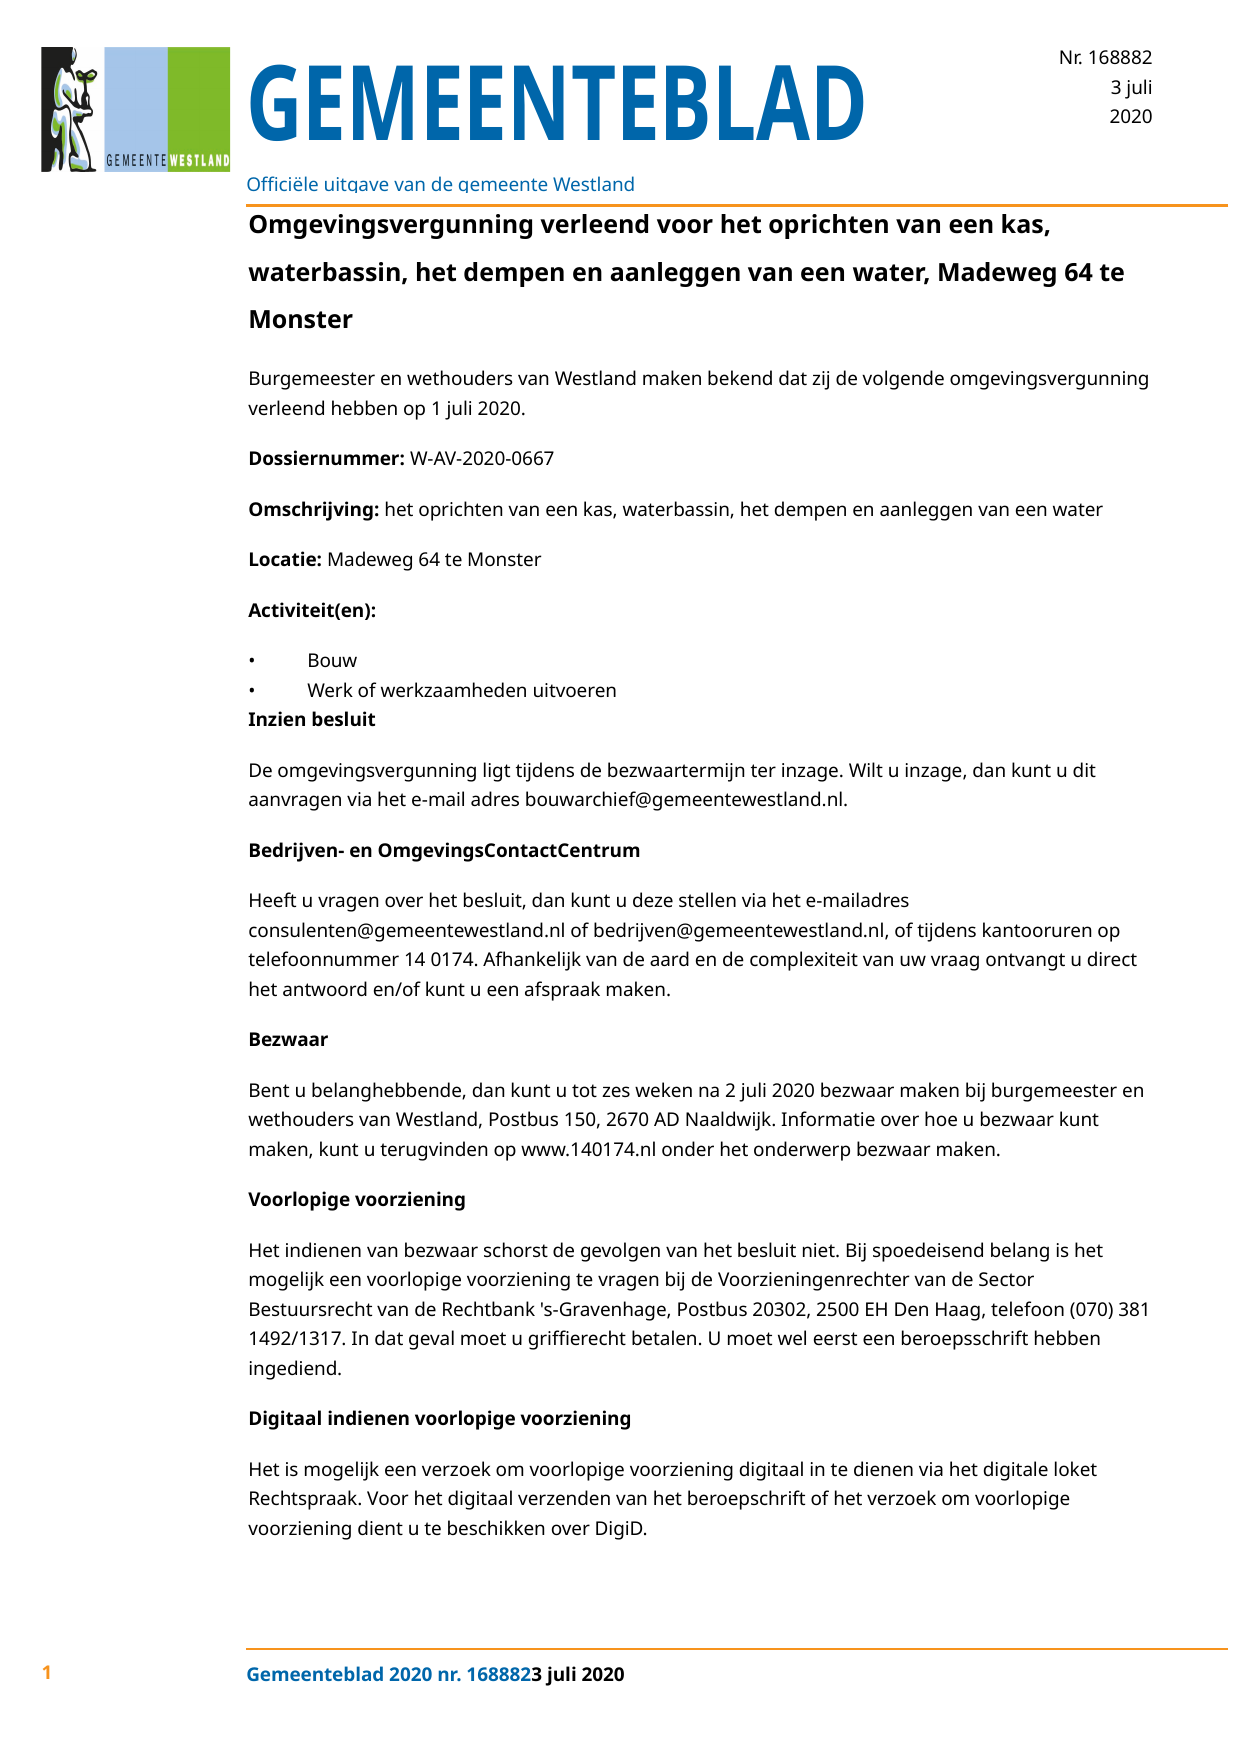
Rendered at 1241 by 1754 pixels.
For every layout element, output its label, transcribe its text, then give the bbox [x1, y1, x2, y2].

text Omgevingsvergunning verleend voor het oprichten van een kas, waterbassin, het dempen en aanleggen van een water, Madeweg 64 te Monster [248, 207, 1152, 336]
text Bezwaar [248, 1026, 1152, 1052]
text Burgemeester en wethouders van Westland maken bekend dat zij de volgende omgevingsvergunning verleend hebben op 1 juli 2020. [248, 366, 1152, 421]
text Heeft u vragen over het besluit, dan kunt u deze stellen via het e-mailadres consulenten@gemeentewestland.nl of bedrijven@gemeentewestland.nl, of tijdens kantooruren op telefoonnummer 14 0174. Afhankelijk van de aard en de complexiteit van uw vraag ontvangt u direct het antwoord en/of kunt u een afspraak maken. [248, 887, 1152, 1002]
text Omschrijving: het oprichten van een kas, waterbassin, het dempen en aanleggen van een water [248, 496, 1152, 522]
text Het indienen van bezwaar schorst de gevolgen van het besluit niet. Bij spoedeisend belang is het mogelijk een voorlopige voorziening te vragen bij de Voorzieningenrechter van de Sector Bestuursrecht van de Rechtbank 's-Gravenhage, Postbus 20302, 2500 EH Den Haag, telefoon (070) 381 1492/1317. In dat geval moet u griffierecht betalen. U moet wel eerst een beroepsschrift hebben ingediend. [248, 1237, 1152, 1381]
text Het is mogelijk een verzoek om voorlopige voorziening digitaal in te dienen via het digitale loket Rechtspraak. Voor het digitaal verzenden van het beroepschrift of het verzoek om voorlopige voorziening dient u te beschikken over DigiD. [248, 1456, 1152, 1541]
text Locatie: Madeweg 64 te Monster [248, 546, 1152, 572]
text Voorlopige voorziening [248, 1186, 1152, 1212]
picture [41, 47, 231, 172]
list Bouw [248, 647, 1152, 673]
text Dossiernummer: W-AV-2020-0667 [248, 446, 1152, 471]
text Digitaal indienen voorlopige voorziening [248, 1406, 1152, 1431]
text Inzien besluit [248, 706, 1152, 732]
text Bedrijven- en OmgevingsContactCentrum [248, 837, 1152, 862]
text Bent u belanghebbende, dan kunt u tot zes weken na 2 juli 2020 bezwaar maken bij burgemeester en wethouders van Westland, Postbus 150, 2670 AD Naaldwijk. Informatie over hoe u bezwaar kunt maken, kunt u terugvinden op www.140174.nl onder het onderwerp bezwaar maken. [248, 1077, 1152, 1162]
list Werk of werkzaamheden uitvoeren [248, 677, 1152, 702]
text De omgevingsvergunning ligt tijdens de bezwaartermijn ter inzage. Wilt u inzage, dan kunt u dit aanvragen via het e-mail adres bouwarchief@gemeentewestland.nl. [248, 757, 1152, 812]
text Activiteit(en): [248, 597, 1152, 622]
